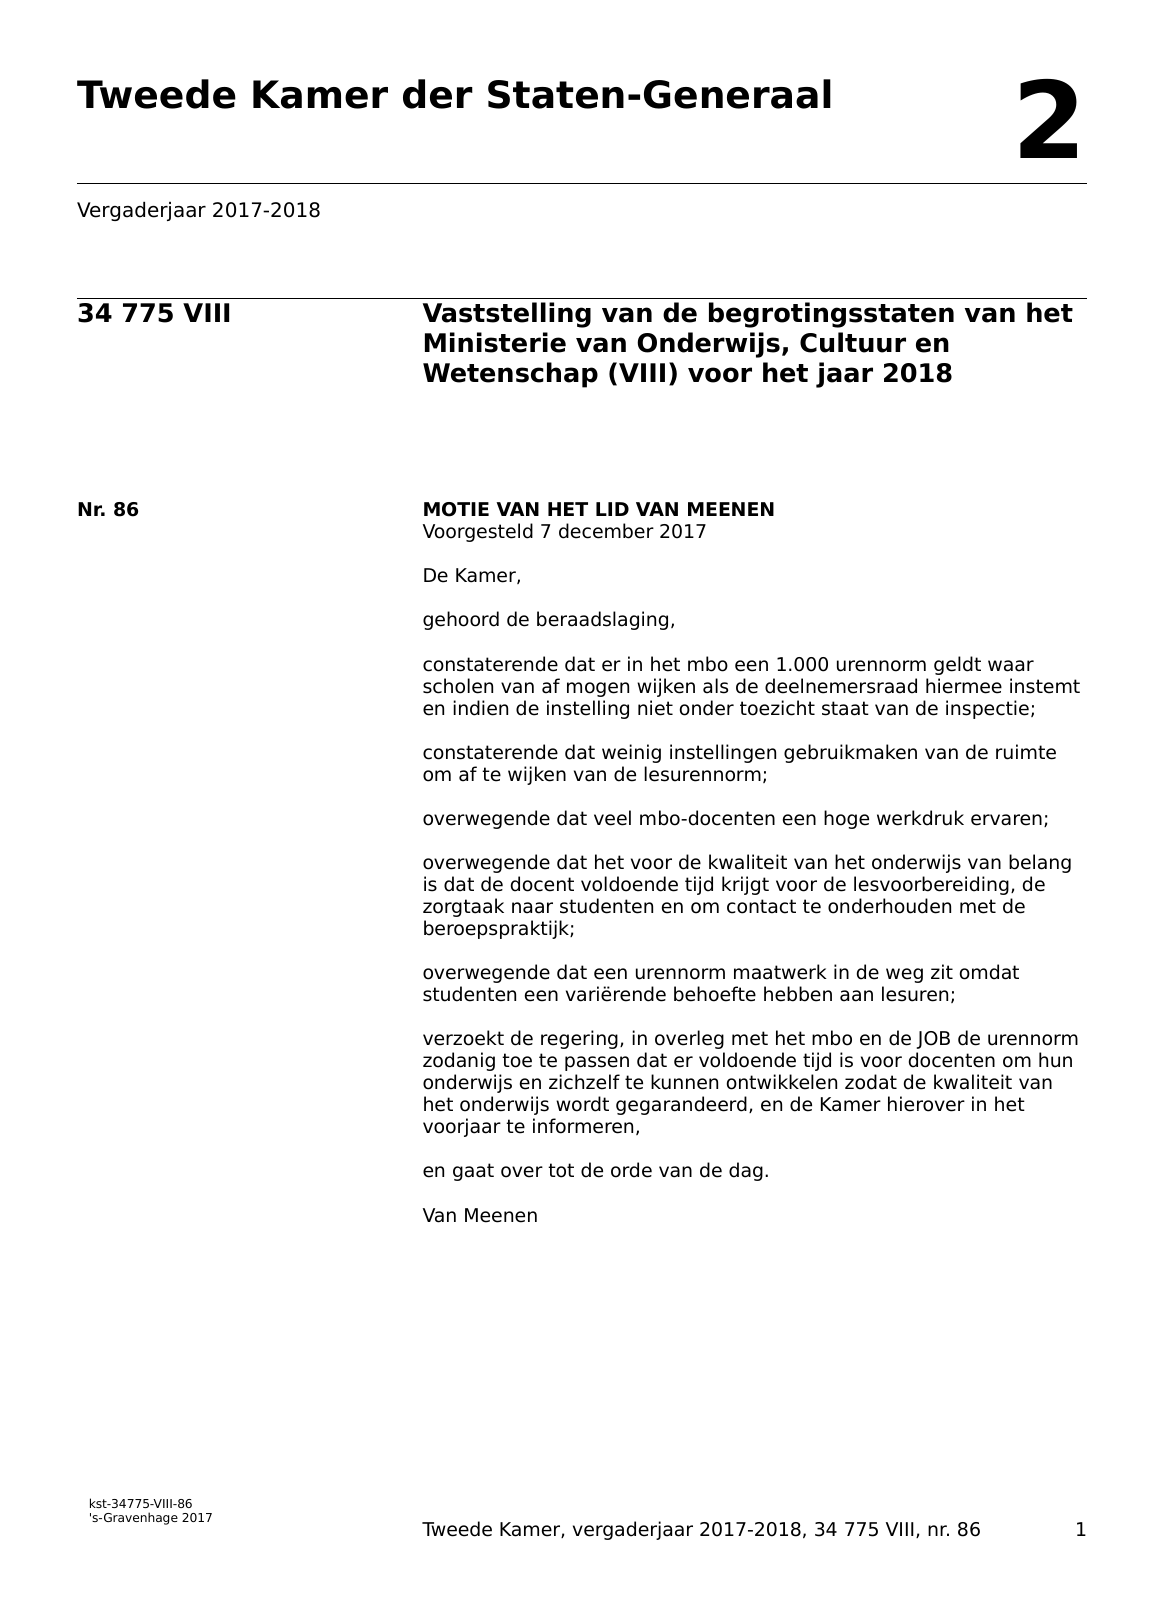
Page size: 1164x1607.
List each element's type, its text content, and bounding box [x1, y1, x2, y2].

text overwegende dat het voor de kwaliteit van het onderwijs van belang is dat de docent voldoende tijd krijgt voor de lesvoorbereiding, de zorgtaak naar studenten en om contact te onderhouden met de beroepspraktijk; [422, 852, 1087, 940]
text constaterende dat weinig instellingen gebruikmaken van de ruimte om af te wijken van de lesurennorm; [422, 742, 1087, 786]
text 's-Gravenhage 2017 [88, 1511, 323, 1525]
text De Kamer, [422, 565, 1087, 587]
text gehoord de beraadslaging, [422, 609, 1087, 631]
table_header Tweede Kamer der Staten-Generaal [77, 59, 886, 183]
text Voorgesteld 7 december 2017 [422, 521, 1087, 543]
text constaterende dat er in het mbo een 1.000 urennorm geldt waar scholen van af mogen wijken als de deelnemersraad hiermee instemt en indien de instelling niet onder toezicht staat van de inspectie; [422, 653, 1087, 719]
text verzoekt de regering, in overleg met het mbo en de JOB de urennorm zodanig toe te passen dat er voldoende tijd is voor docenten om hun onderwijs en zichzelf te kunnen ontwikkelen zodat de kwaliteit van het onderwijs wordt gegarandeerd, en de Kamer hierover in het voorjaar te informeren, [422, 1028, 1087, 1138]
subtitle Nr. 86 MOTIE VAN HET LID VAN MEENEN [77, 499, 1087, 521]
text overwegende dat een urennorm maatwerk in de weg zit omdat studenten een variërende behoefte hebben aan lesuren; [422, 962, 1087, 1006]
table_header 2 [886, 59, 1087, 183]
table_cell Vergaderjaar 2017-2018 [77, 184, 1087, 298]
text overwegende dat veel mbo-docenten een hoge werkdruk ervaren; [422, 808, 1087, 830]
text en gaat over tot de orde van de dag. [422, 1160, 1087, 1182]
subtitle 34 775 VIII Vaststelling van de begrotingsstaten van het Ministerie van Onderwijs, Cultuur en Wetenschap (VIII) voor het jaar 2018 [77, 299, 1087, 388]
text kst-34775-VIII-86 [88, 1497, 323, 1511]
text Van Meenen [422, 1204, 1087, 1226]
